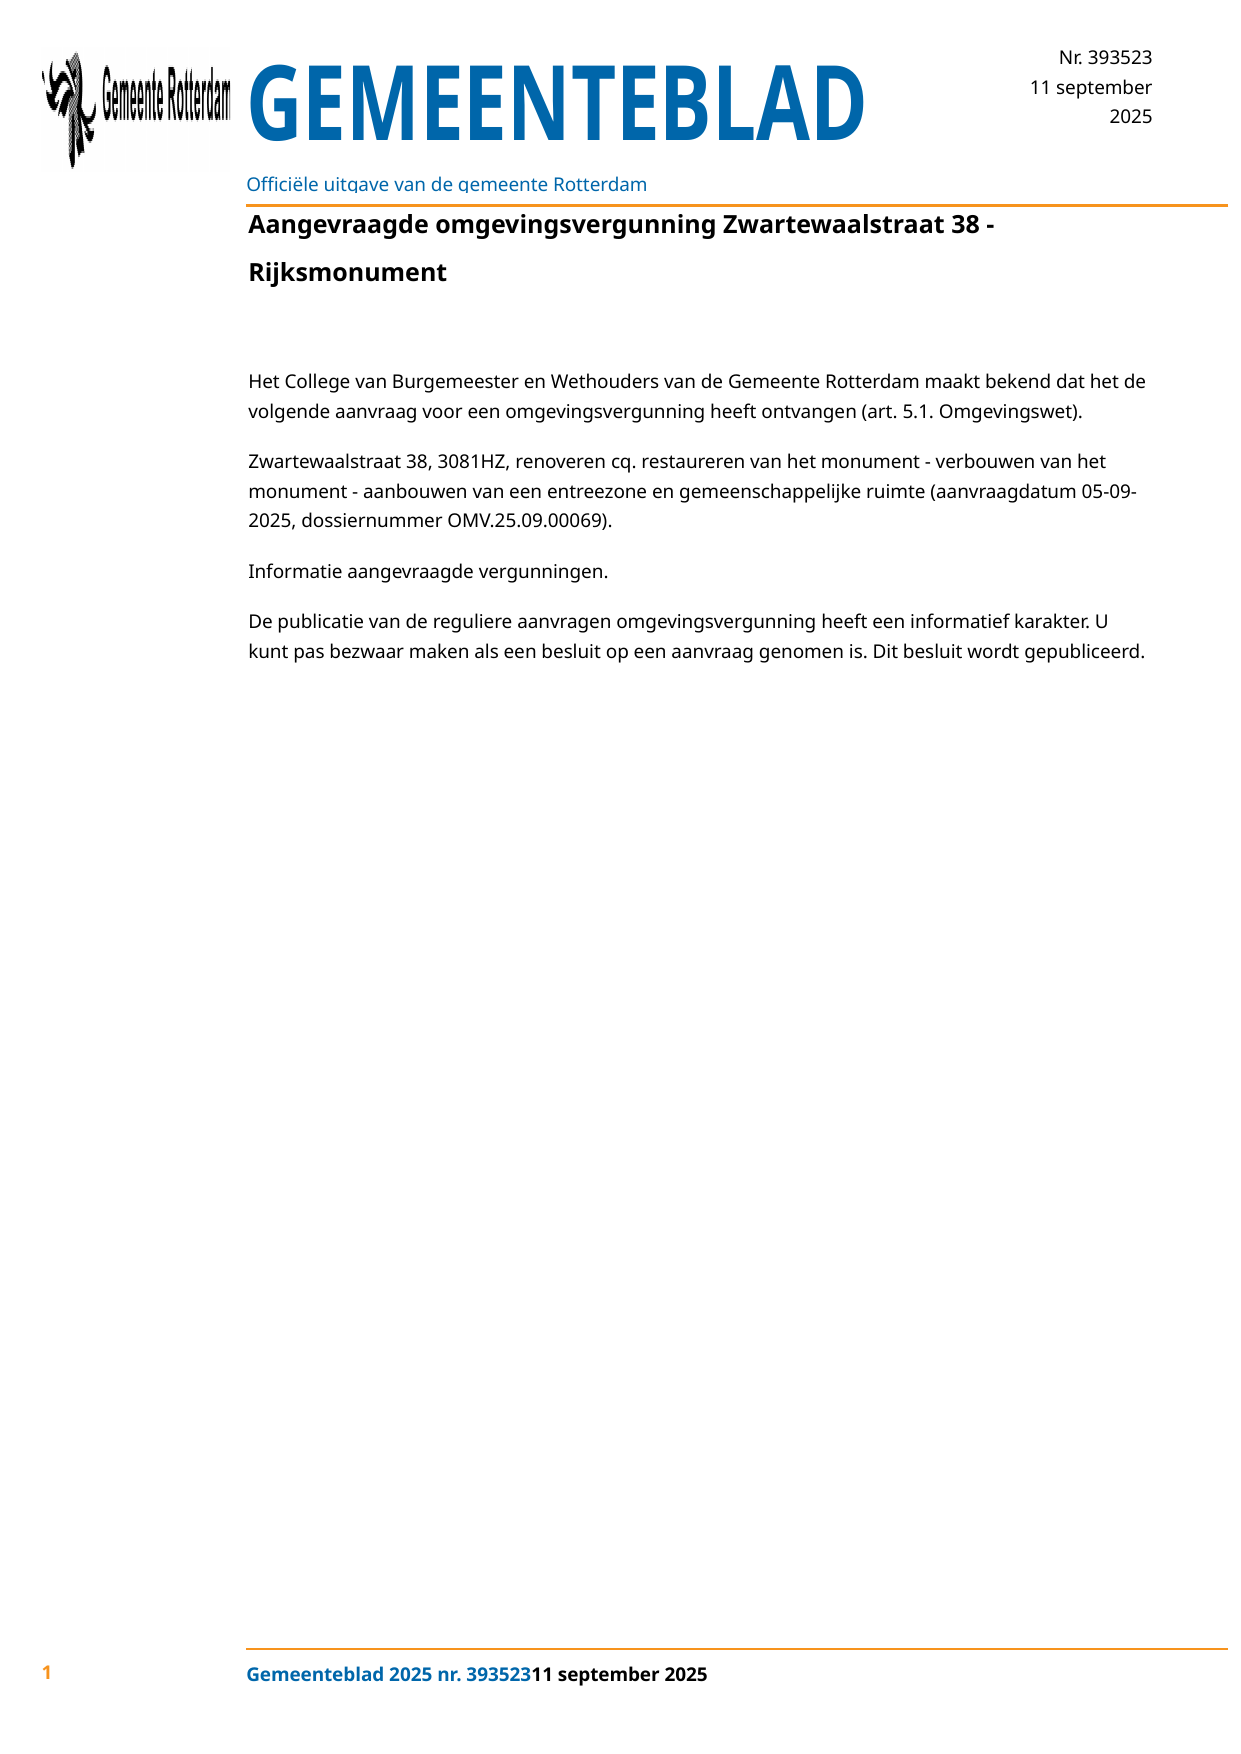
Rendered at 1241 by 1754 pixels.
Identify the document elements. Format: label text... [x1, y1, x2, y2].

text Het College van Burgemeester en Wethouders van de Gemeente Rotterdam maakt bekend dat het de volgende aanvraag voor een omgevingsvergunning heeft ontvangen (art. 5.1. Omgevingswet). [248, 368, 1152, 424]
text Zwartewaalstraat 38, 3081HZ, renoveren cq. restaureren van het monument - verbouwen van het monument - aanbouwen van een entreezone en gemeenschappelijke ruimte (aanvraagdatum 05-09-2025, dossiernummer OMV.25.09.00069). [248, 448, 1152, 533]
text Aangevraagde omgevingsvergunning Zwartewaalstraat 38 - Rijksmonument [248, 207, 1152, 288]
text De publicatie van de reguliere aanvragen omgevingsvergunning heeft een informatief karakter. U kunt pas bezwaar maken als een besluit op een aanvraag genomen is. Dit besluit wordt gepubliceerd. [248, 608, 1152, 664]
text Informatie aangevraagde vergunningen. [248, 558, 1152, 584]
picture [41, 47, 231, 172]
